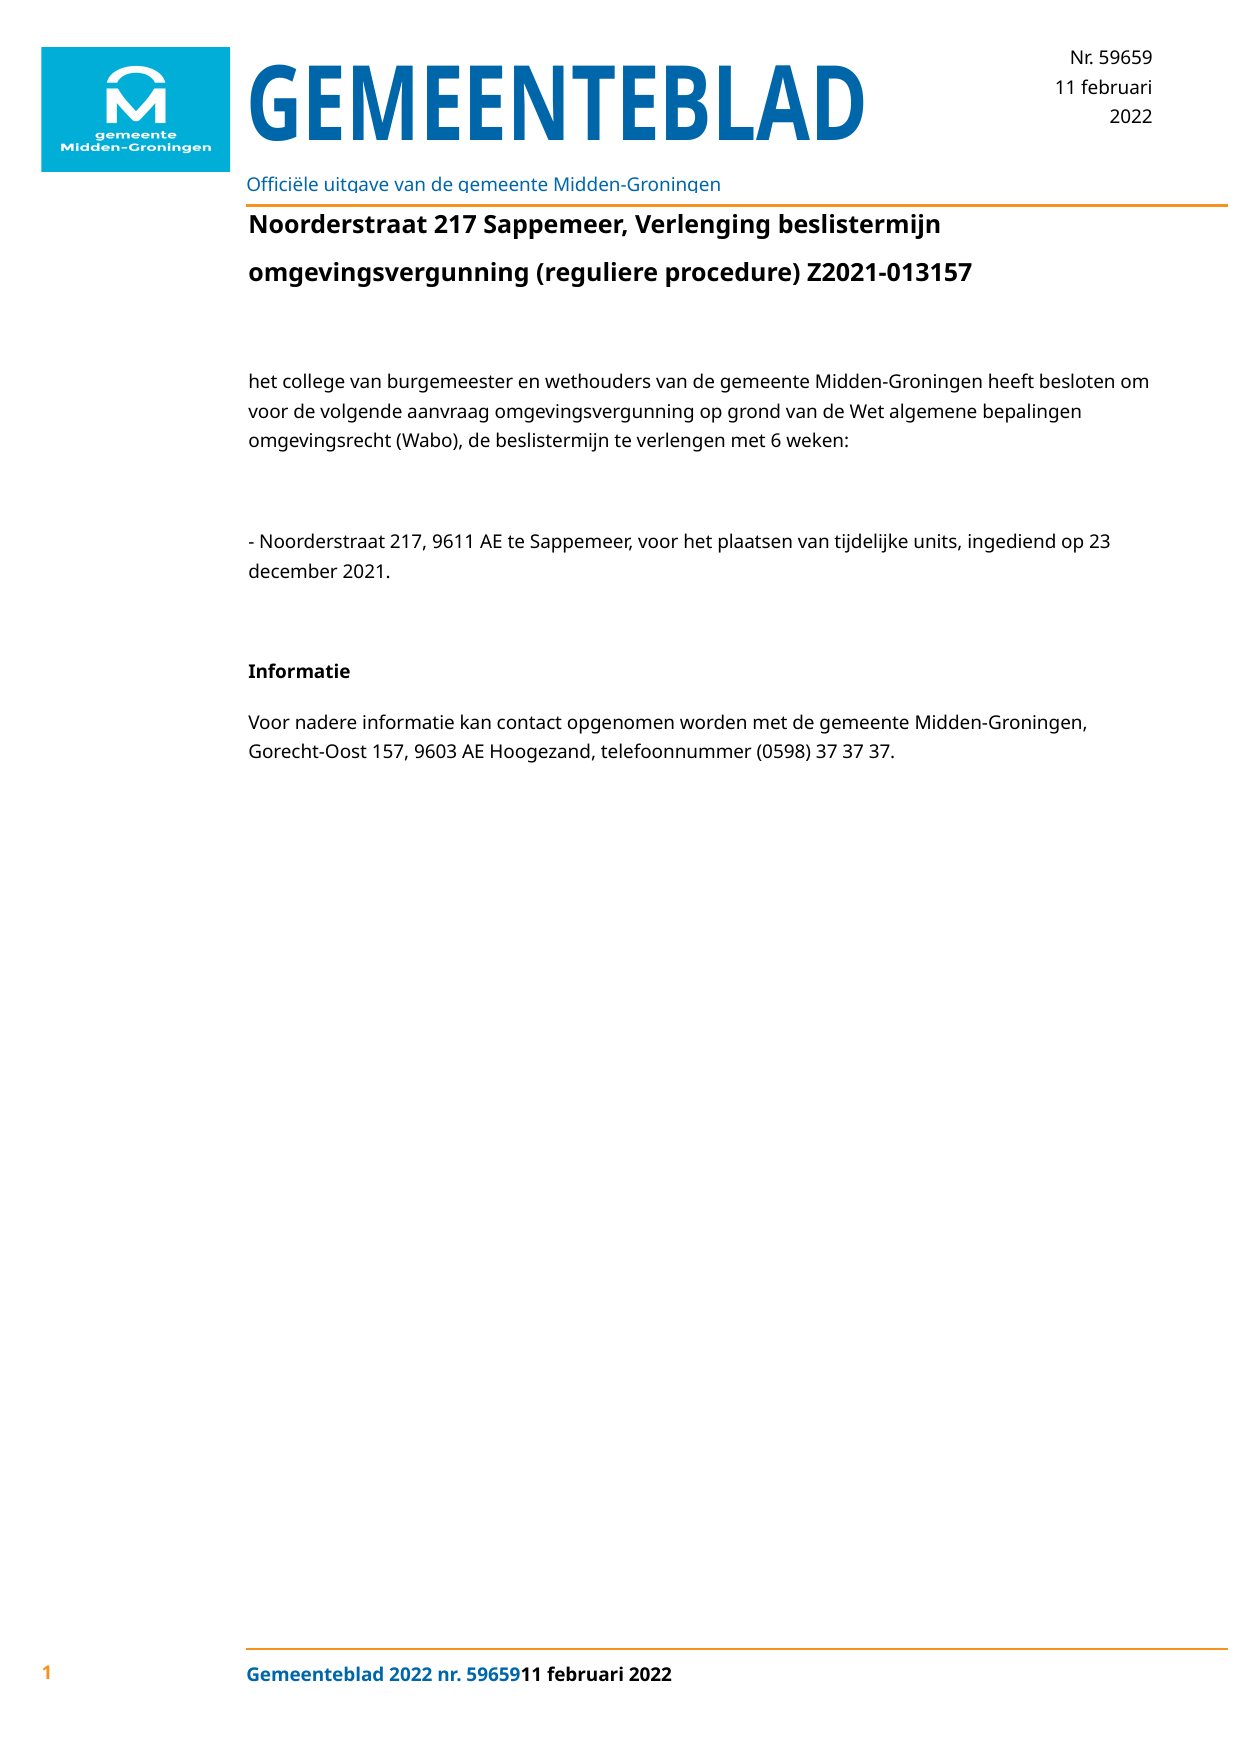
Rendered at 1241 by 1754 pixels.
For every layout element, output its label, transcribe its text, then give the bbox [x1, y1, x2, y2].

text Noorderstraat 217 Sappemeer, Verlenging beslistermijn omgevingsvergunning (reguliere procedure) Z2021-013157 [248, 207, 1152, 288]
picture [107, 89, 165, 122]
picture [184, 146, 190, 153]
picture [108, 66, 164, 82]
text Voor nadere informatie kan contact opgenomen worden met de gemeente Midden-Groningen, Gorecht-Oost 157, 9603 AE Hoogezand, telefoonnummer (0598) 37 37 37. [248, 709, 1152, 764]
text het college van burgemeester en wethouders van de gemeente Midden-Groningen heeft besloten om voor de volgende aanvraag omgevingsvergunning op grond van de Wet algemene bepalingen omgevingsrecht (Wabo), de beslistermijn te verlengen met 6 weken: [248, 368, 1152, 453]
text Informatie [248, 659, 1152, 684]
text - Noorderstraat 217, 9611 AE te Sappemeer, voor het plaatsen van tijdelijke units, ingediend op 23 december 2021. [248, 528, 1152, 584]
